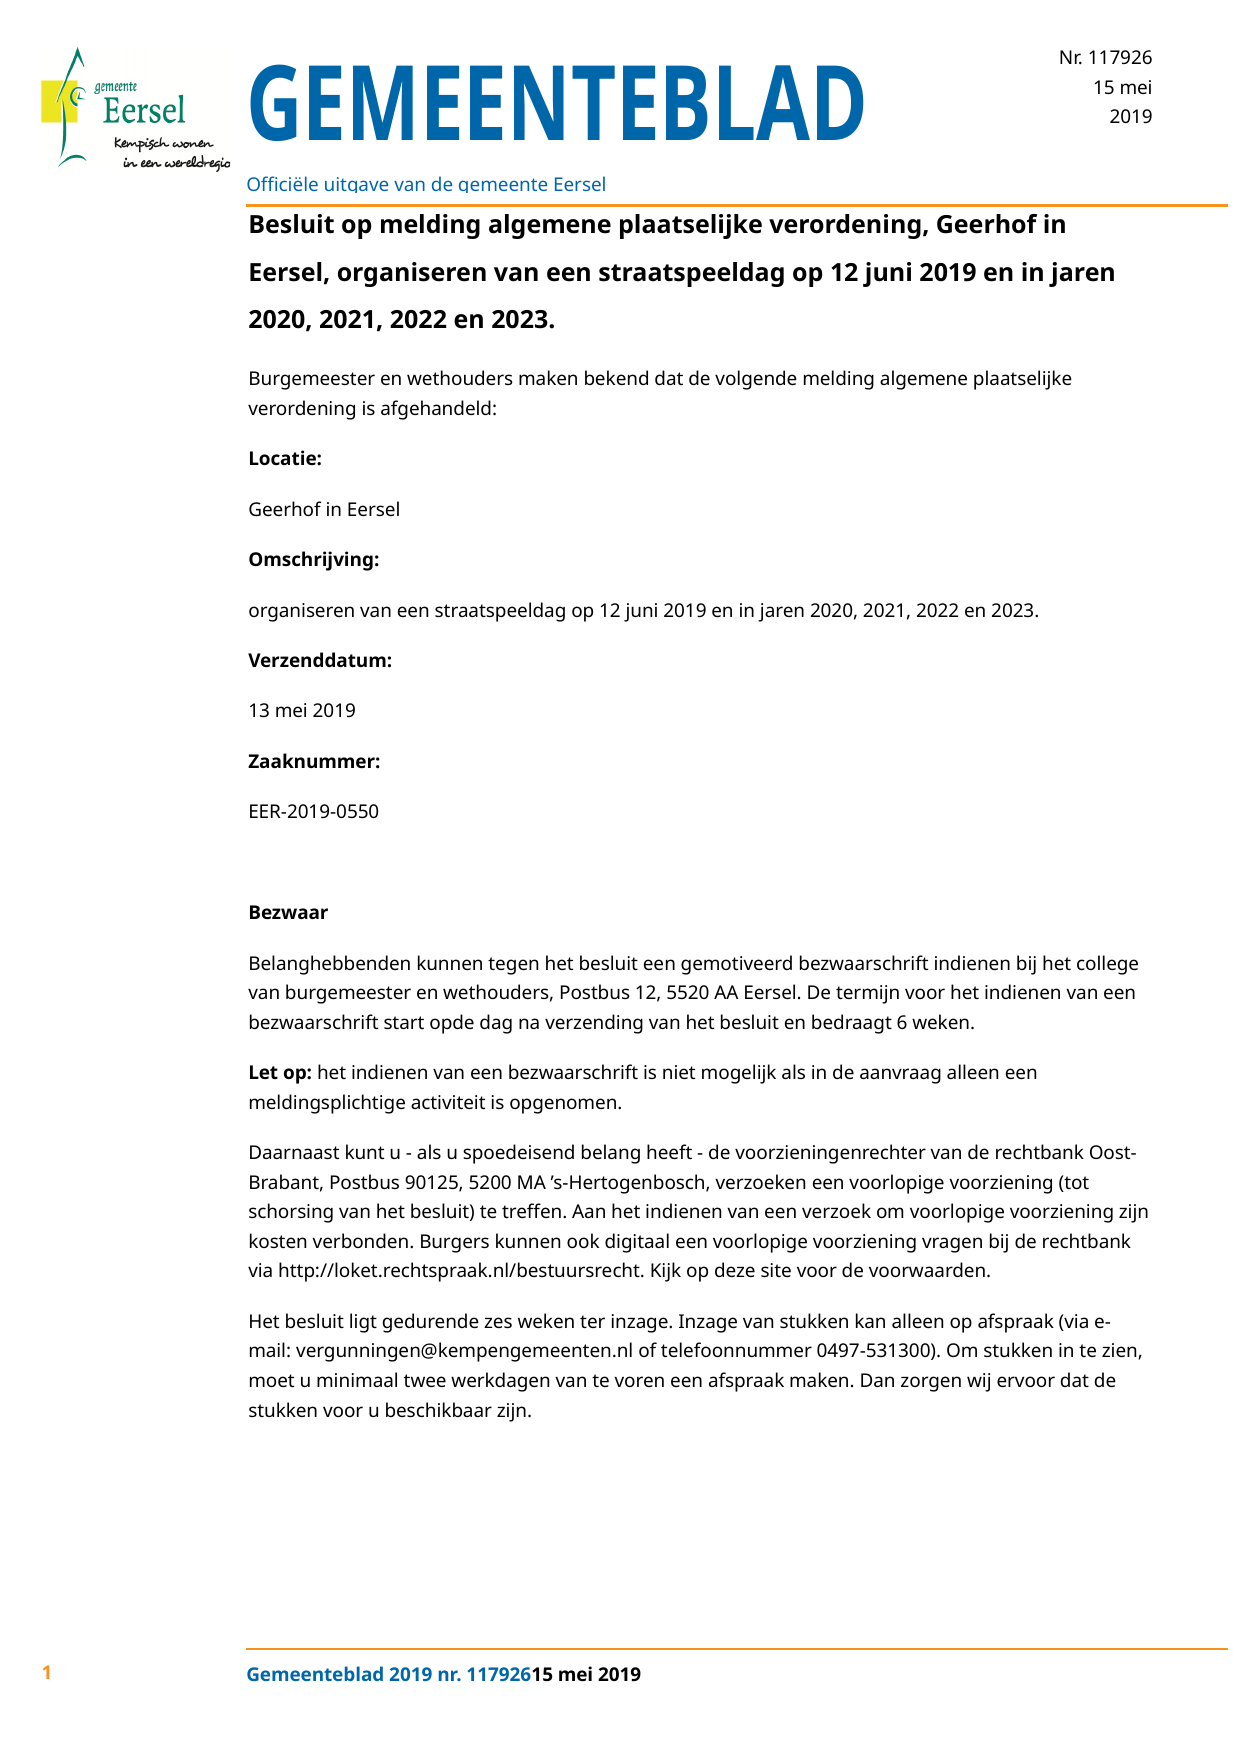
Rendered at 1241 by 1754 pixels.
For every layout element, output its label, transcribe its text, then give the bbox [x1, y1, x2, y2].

text 13 mei 2019 [248, 698, 1152, 723]
text Geerhof in Eersel [248, 496, 1152, 522]
text Burgemeester en wethouders maken bekend dat de volgende melding algemene plaatselijke verordening is afgehandeld: [248, 366, 1152, 421]
text Besluit op melding algemene plaatselijke verordening, Geerhof in Eersel, organiseren van een straatspeeldag op 12 juni 2019 en in jaren 2020, 2021, 2022 en 2023. [248, 207, 1152, 336]
text Zaaknummer: [248, 748, 1152, 774]
text Belanghebbenden kunnen tegen het besluit een gemotiveerd bezwaarschrift indienen bij het college van burgemeester en wethouders, Postbus 12, 5520 AA Eersel. De termijn voor het indienen van een bezwaarschrift start opde dag na verzending van het besluit en bedraagt 6 weken. [248, 950, 1152, 1034]
text Daarnaast kunt u - als u spoedeisend belang heeft - de voorzieningenrechter van de rechtbank Oost-Brabant, Postbus 90125, 5200 MA ’s-Hertogenbosch, verzoeken een voorlopige voorziening (tot schorsing van het besluit) te treffen. Aan het indienen van een verzoek om voorlopige voorziening zijn kosten verbonden. Burgers kunnen ook digitaal een voorlopige voorziening vragen bij de rechtbank via http://loket.rechtspraak.nl/bestuursrecht. Kijk op deze site voor de voorwaarden. [248, 1139, 1152, 1283]
picture [41, 47, 231, 172]
text Het besluit ligt gedurende zes weken ter inzage. Inzage van stukken kan alleen op afspraak (via e-mail: vergunningen@kempengemeenten.nl of telefoonnummer 0497-531300). Om stukken in te zien, moet u minimaal twee werkdagen van te voren een afspraak maken. Dan zorgen wij ervoor dat de stukken voor u beschikbaar zijn. [248, 1308, 1152, 1422]
text Bezwaar [248, 899, 1152, 925]
text Omschrijving: [248, 546, 1152, 572]
text Let op: het indienen van een bezwaarschrift is niet mogelijk als in de aanvraag alleen een meldingsplichtige activiteit is opgenomen. [248, 1059, 1152, 1114]
text Locatie: [248, 446, 1152, 471]
text organiseren van een straatspeeldag op 12 juni 2019 en in jaren 2020, 2021, 2022 en 2023. [248, 597, 1152, 622]
text Verzenddatum: [248, 647, 1152, 673]
text EER-2019-0550 [248, 798, 1152, 824]
